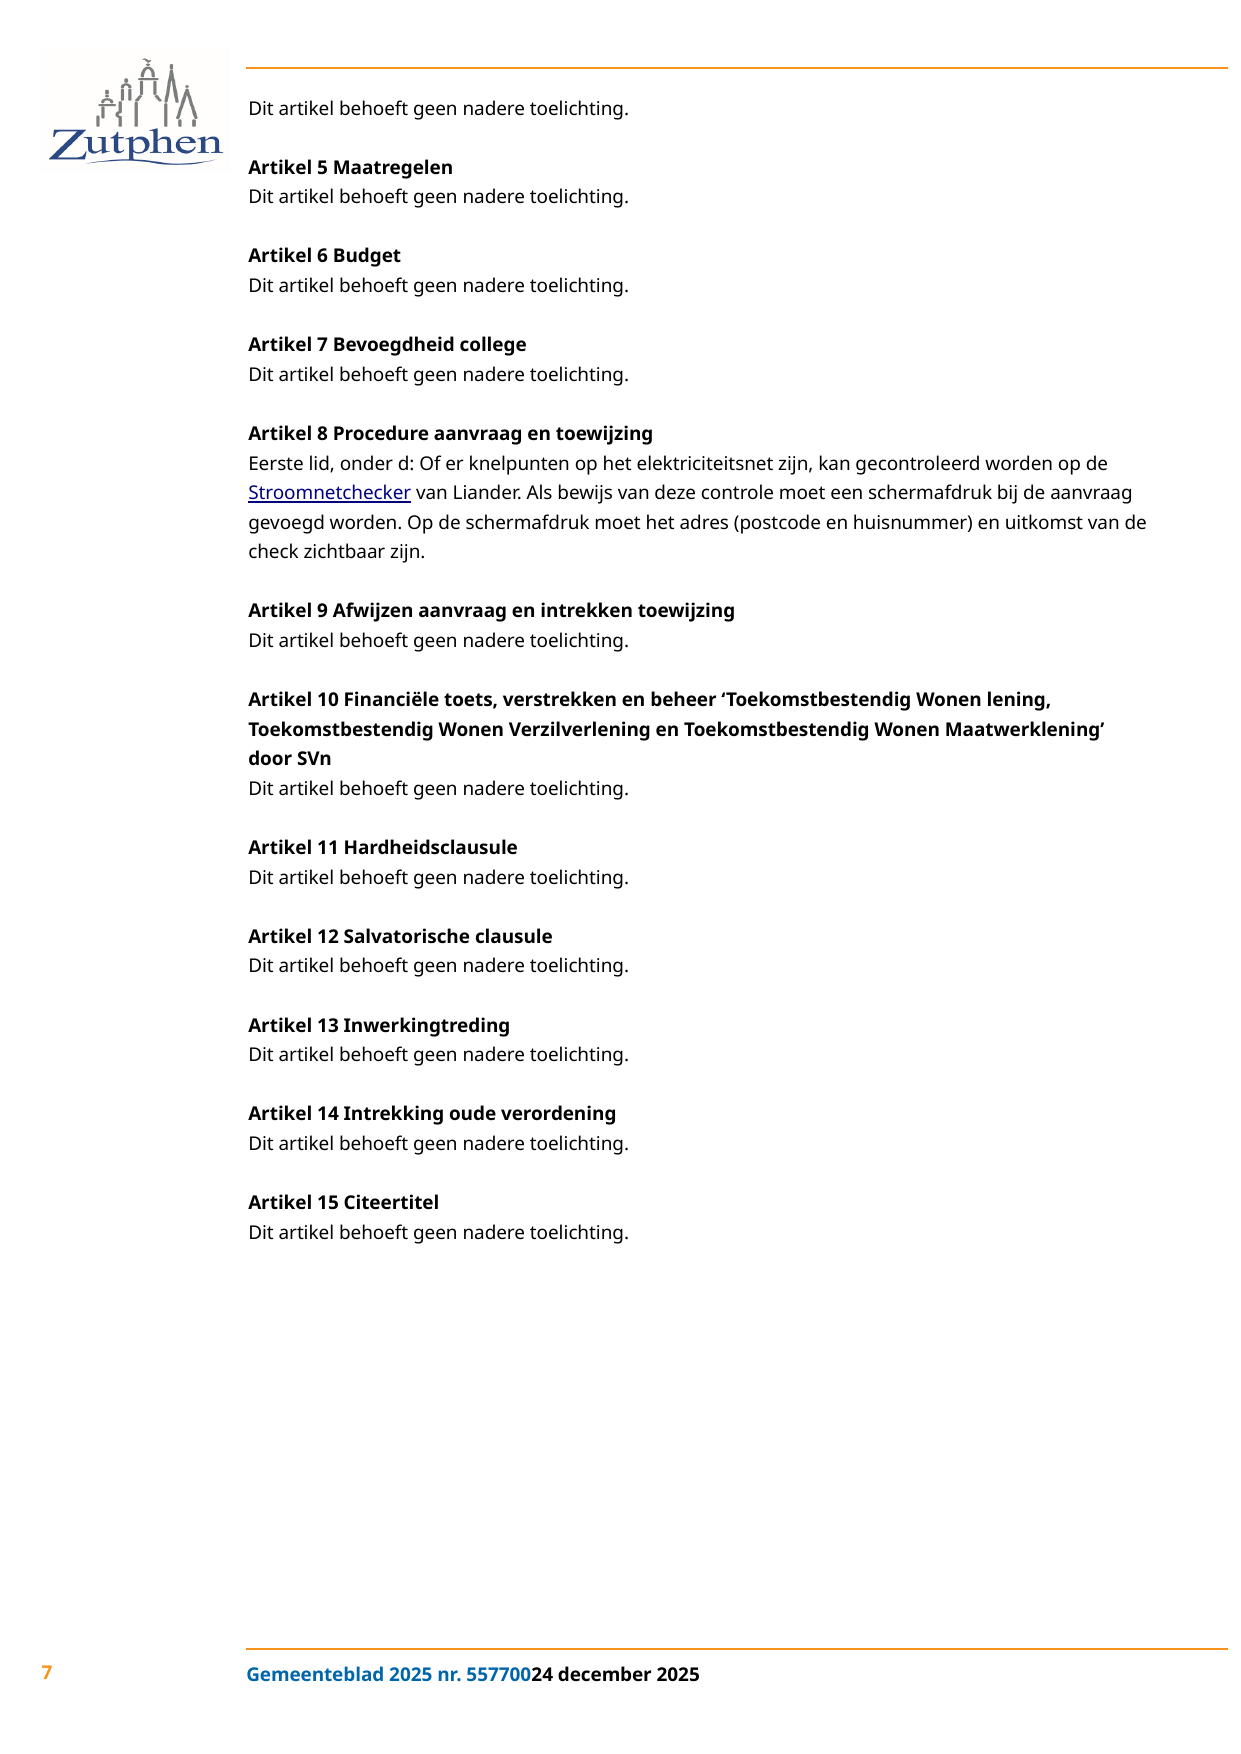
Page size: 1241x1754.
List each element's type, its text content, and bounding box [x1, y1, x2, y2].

text Artikel 15 Citeertitel [248, 1189, 1152, 1215]
text Artikel 8 Procedure aanvraag en toewijzing [248, 420, 1152, 446]
picture [41, 47, 231, 172]
text Dit artikel behoeft geen nadere toelichting. [248, 864, 1152, 890]
text Dit artikel behoeft geen nadere toelichting. [248, 183, 1152, 209]
text Artikel 13 Inwerkingtreding [248, 1012, 1152, 1038]
text Artikel 9 Afwijzen aanvraag en intrekken toewijzing [248, 598, 1152, 623]
text Dit artikel behoeft geen nadere toelichting. [248, 1219, 1152, 1245]
text Eerste lid, onder d: Of er knelpunten op het elektriciteitsnet zijn, kan gecontroleerd worden op de Stroomnetchecker van Liander. Als bewijs van deze controle moet een schermafdruk bij de aanvraag gevoegd worden. Op de schermafdruk moet het adres (postcode en huisnummer) en uitkomst van de check zichtbaar zijn. [248, 450, 1152, 564]
text Artikel 14 Intrekking oude verordening [248, 1101, 1152, 1126]
text Dit artikel behoeft geen nadere toelichting. [248, 361, 1152, 387]
text Artikel 12 Salvatorische clausule [248, 923, 1152, 949]
text Artikel 5 Maatregelen [248, 154, 1152, 180]
text Artikel 7 Bevoegdheid college [248, 331, 1152, 357]
text Dit artikel behoeft geen nadere toelichting. [248, 272, 1152, 298]
text Artikel 10 Financiële toets, verstrekken en beheer ‘Toekomstbestendig Wonen lening, Toekomstbestendig Wonen Verzilverlening en Toekomstbestendig Wonen Maatwerklening’ door SVn [248, 686, 1152, 771]
text Dit artikel behoeft geen nadere toelichting. [248, 627, 1152, 653]
text Artikel 11 Hardheidsclausule [248, 834, 1152, 860]
text Dit artikel behoeft geen nadere toelichting. [248, 953, 1152, 978]
text Dit artikel behoeft geen nadere toelichting. [248, 775, 1152, 801]
text Dit artikel behoeft geen nadere toelichting. [248, 1130, 1152, 1156]
text Dit artikel behoeft geen nadere toelichting. [248, 95, 1152, 121]
text Dit artikel behoeft geen nadere toelichting. [248, 1041, 1152, 1067]
text Artikel 6 Budget [248, 243, 1152, 268]
